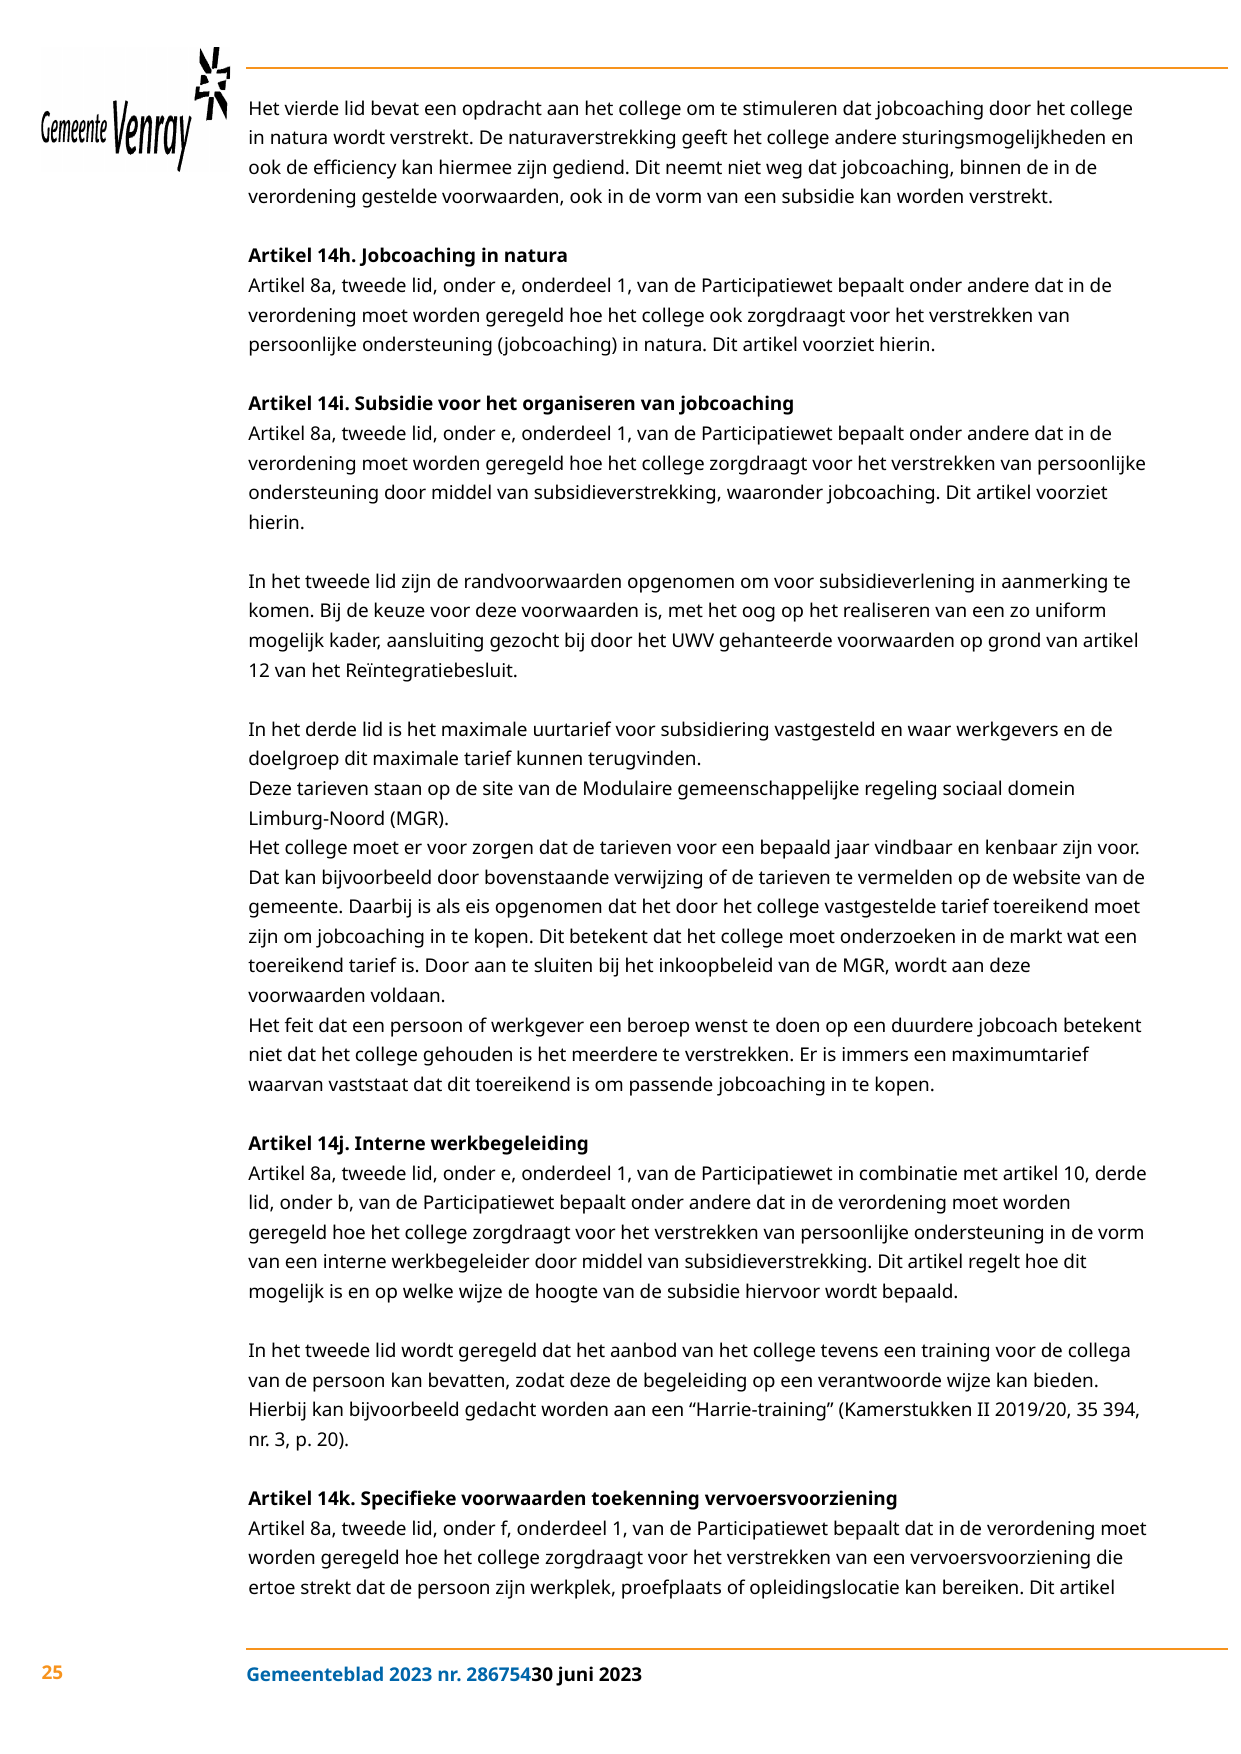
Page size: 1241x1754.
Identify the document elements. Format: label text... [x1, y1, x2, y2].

text Artikel 14k. Specifieke voorwaarden toekenning vervoersvoorziening [248, 1485, 1152, 1511]
text Het vierde lid bevat een opdracht aan het college om te stimuleren dat jobcoaching door het college in natura wordt verstrekt. De naturaverstrekking geeft het college andere sturingsmogelijkheden en ook de efficiency kan hiermee zijn gediend. Dit neemt niet weg dat jobcoaching, binnen de in de verordening gestelde voorwaarden, ook in de vorm van een subsidie kan worden verstrekt. [248, 95, 1152, 209]
text In het tweede lid wordt geregeld dat het aanbod van het college tevens een training voor de collega van de persoon kan bevatten, zodat deze de begeleiding op een verantwoorde wijze kan bieden. Hierbij kan bijvoorbeeld gedacht worden aan een “Harrie-training” (Kamerstukken II 2019/20, 35 394, nr. 3, p. 20). [248, 1337, 1152, 1452]
picture [41, 47, 231, 172]
text Artikel 8a, tweede lid, onder e, onderdeel 1, van de Participatiewet bepaalt onder andere dat in de verordening moet worden geregeld hoe het college zorgdraagt voor het verstrekken van persoonlijke ondersteuning door middel van subsidieverstrekking, waaronder jobcoaching. Dit artikel voorziet hierin. [248, 420, 1152, 535]
text Het feit dat een persoon of werkgever een beroep wenst te doen op een duurdere jobcoach betekent niet dat het college gehouden is het meerdere te verstrekken. Er is immers een maximumtarief waarvan vaststaat dat dit toereikend is om passende jobcoaching in te kopen. [248, 1012, 1152, 1097]
text Artikel 8a, tweede lid, onder e, onderdeel 1, van de Participatiewet bepaalt onder andere dat in de verordening moet worden geregeld hoe het college ook zorgdraagt voor het verstrekken van persoonlijke ondersteuning (jobcoaching) in natura. Dit artikel voorziet hierin. [248, 272, 1152, 357]
text Artikel 8a, tweede lid, onder e, onderdeel 1, van de Participatiewet in combinatie met artikel 10, derde lid, onder b, van de Participatiewet bepaalt onder andere dat in de verordening moet worden geregeld hoe het college zorgdraagt voor het verstrekken van persoonlijke ondersteuning in de vorm van een interne werkbegeleider door middel van subsidieverstrekking. Dit artikel regelt hoe dit mogelijk is en op welke wijze de hoogte van de subsidie hiervoor wordt bepaald. [248, 1160, 1152, 1304]
text In het derde lid is het maximale uurtarief voor subsidiering vastgesteld en waar werkgevers en de doelgroep dit maximale tarief kunnen terugvinden. [248, 716, 1152, 771]
text Deze tarieven staan op de site van de Modulaire gemeenschappelijke regeling sociaal domein Limburg-Noord (MGR). [248, 775, 1152, 831]
text In het tweede lid zijn de randvoorwaarden opgenomen om voor subsidieverlening in aanmerking te komen. Bij de keuze voor deze voorwaarden is, met het oog op het realiseren van een zo uniform mogelijk kader, aansluiting gezocht bij door het UWV gehanteerde voorwaarden op grond van artikel 12 van het Reïntegratiebesluit. [248, 568, 1152, 683]
text Artikel 14h. Jobcoaching in natura [248, 243, 1152, 268]
text Artikel 14j. Interne werkbegeleiding [248, 1130, 1152, 1156]
text Het college moet er voor zorgen dat de tarieven voor een bepaald jaar vindbaar en kenbaar zijn voor. Dat kan bijvoorbeeld door bovenstaande verwijzing of de tarieven te vermelden op de website van de gemeente. Daarbij is als eis opgenomen dat het door het college vastgestelde tarief toereikend moet zijn om jobcoaching in te kopen. Dit betekent dat het college moet onderzoeken in de markt wat een toereikend tarief is. Door aan te sluiten bij het inkoopbeleid van de MGR, wordt aan deze voorwaarden voldaan. [248, 834, 1152, 1008]
text Artikel 8a, tweede lid, onder f, onderdeel 1, van de Participatiewet bepaalt dat in de verordening moet worden geregeld hoe het college zorgdraagt voor het verstrekken van een vervoersvoorziening die ertoe strekt dat de persoon zijn werkplek, proefplaats of opleidingslocatie kan bereiken. Dit artikel [248, 1515, 1152, 1600]
text Artikel 14i. Subsidie voor het organiseren van jobcoaching [248, 391, 1152, 416]
